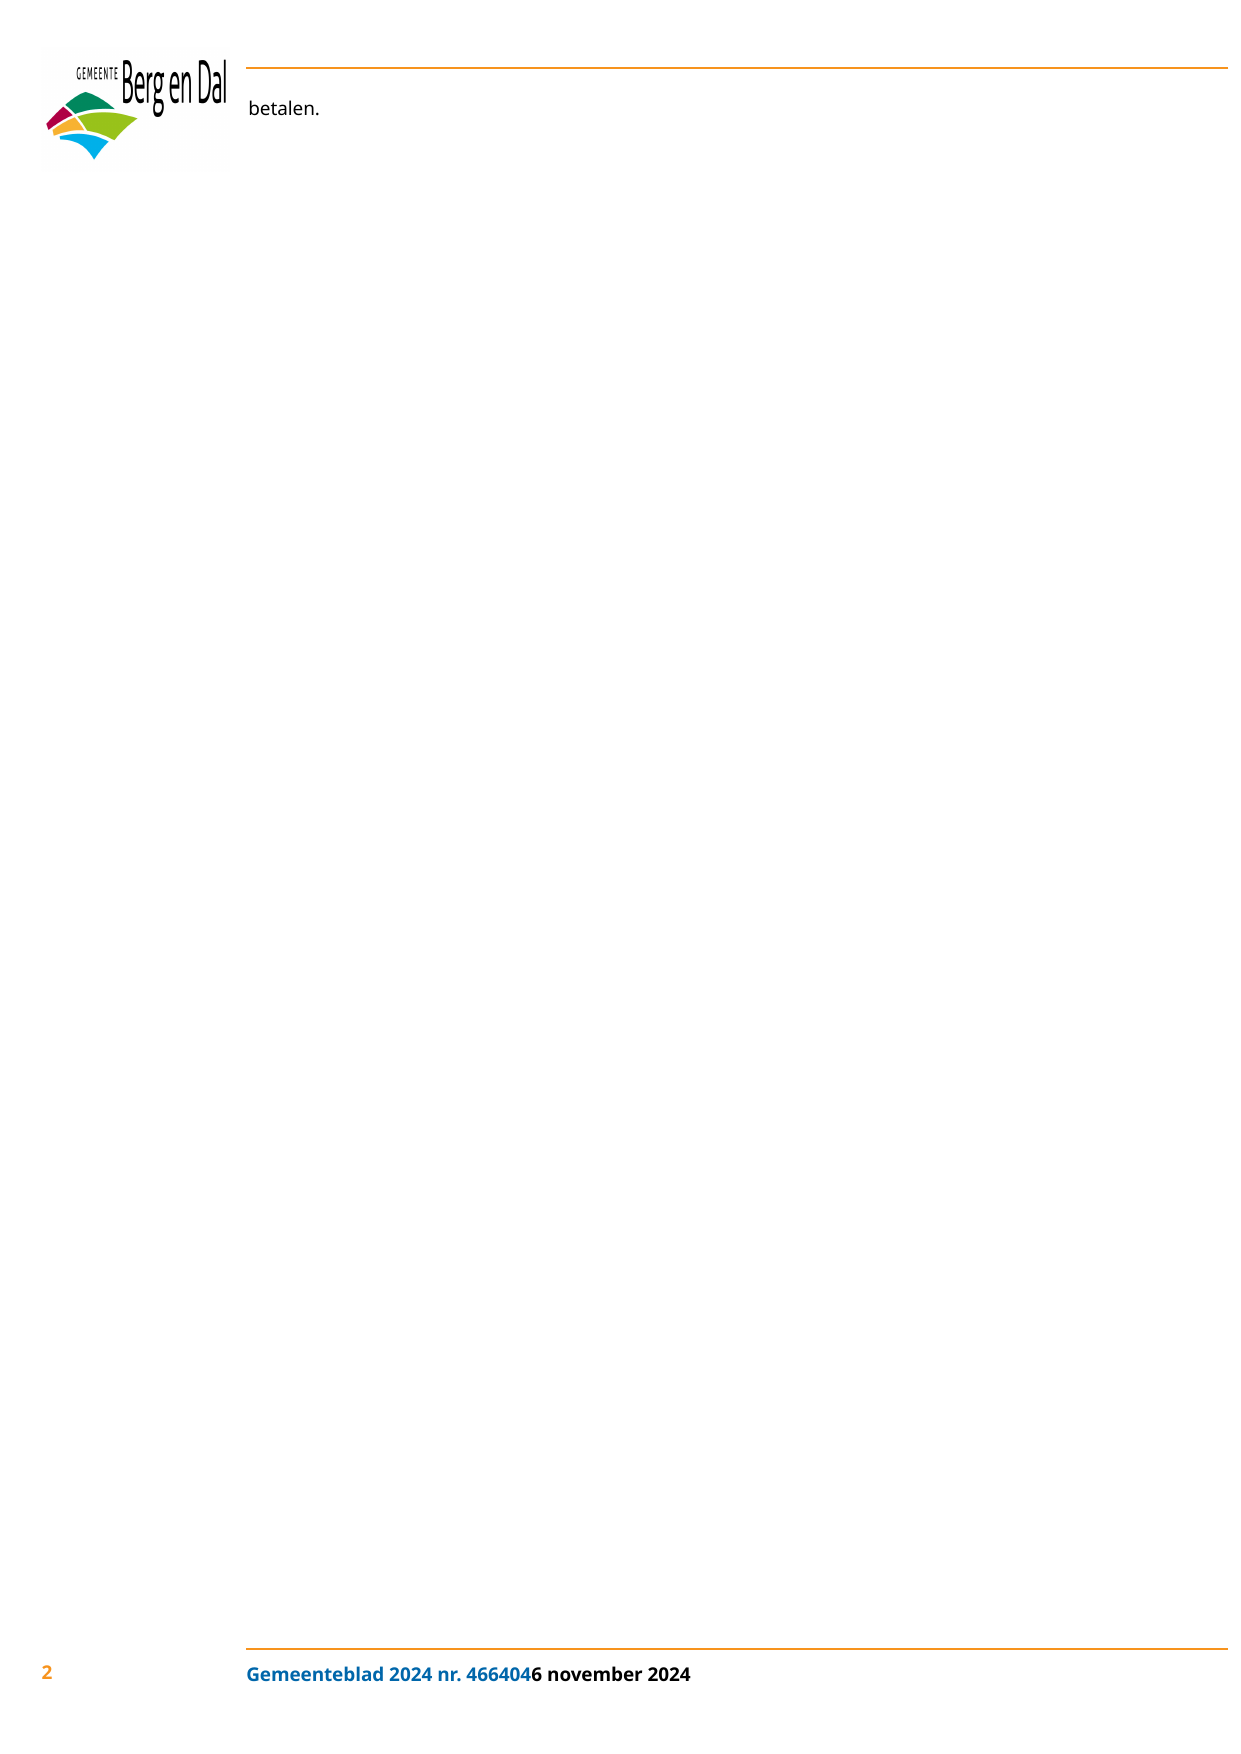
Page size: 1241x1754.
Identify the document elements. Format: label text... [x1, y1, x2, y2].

picture [41, 47, 231, 172]
text betalen. [248, 95, 1152, 121]
